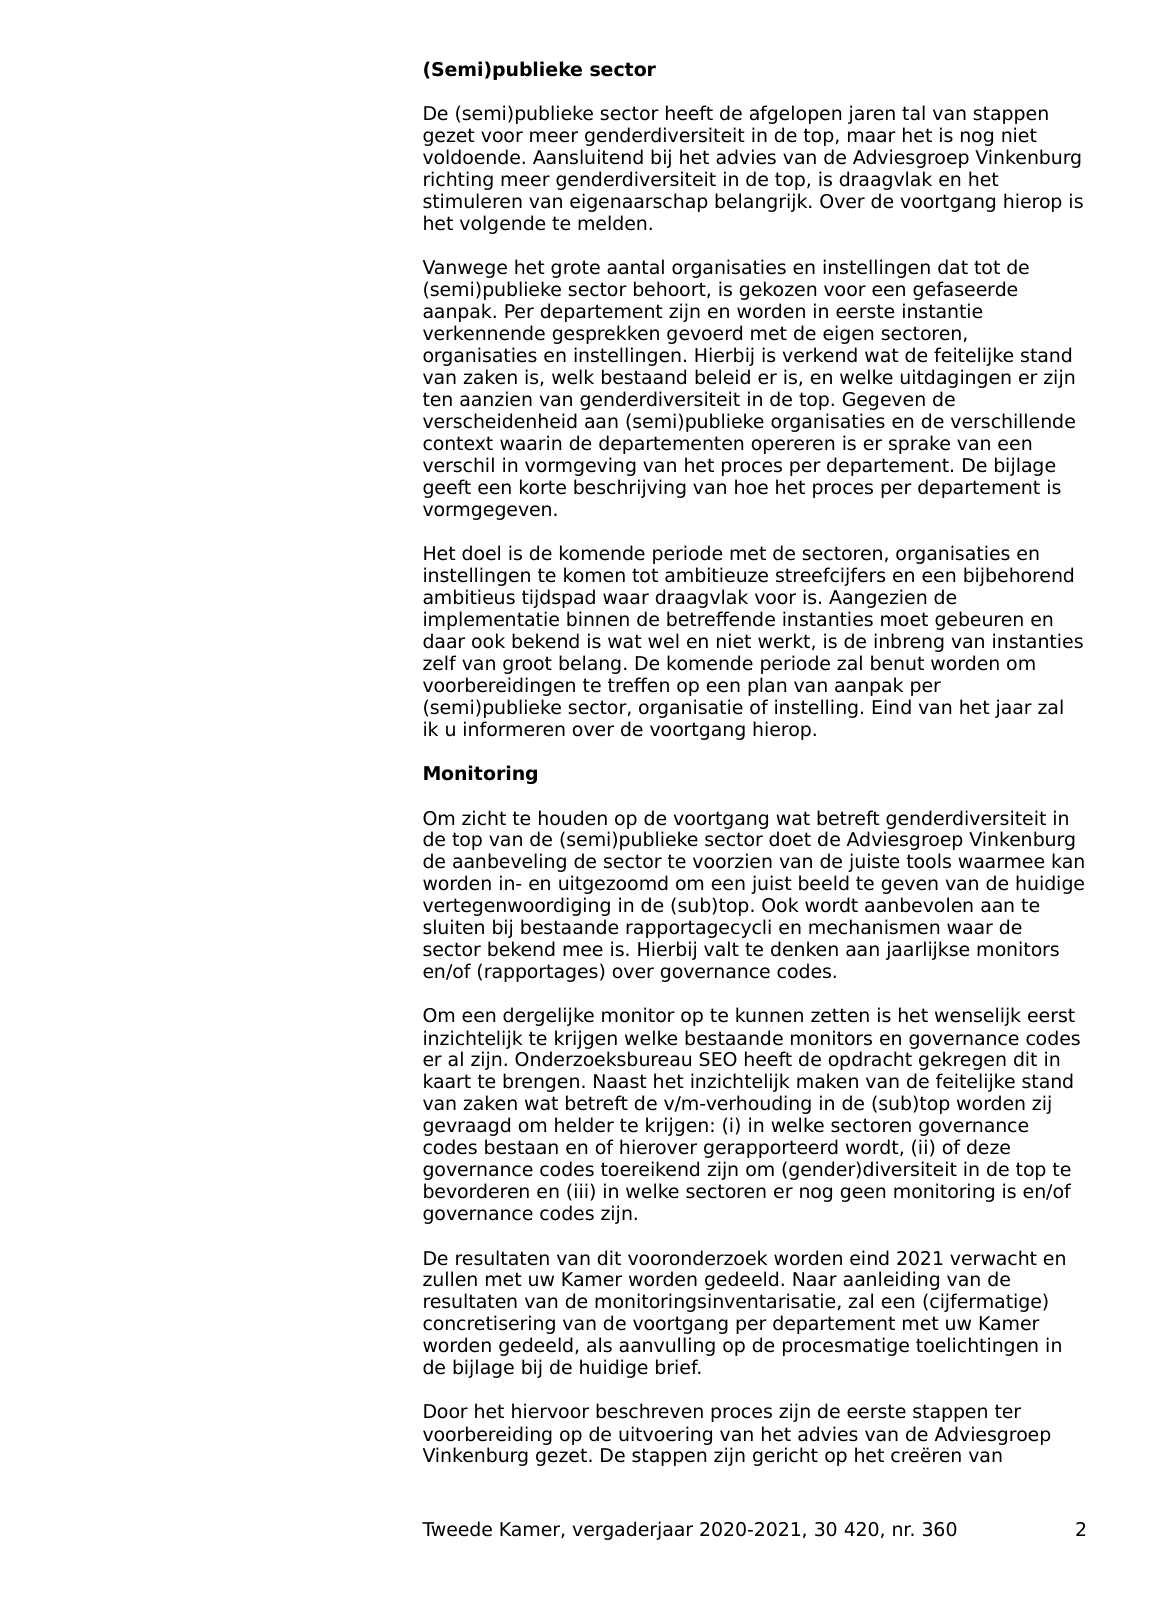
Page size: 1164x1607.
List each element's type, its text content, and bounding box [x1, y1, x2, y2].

subtitle Monitoring [422, 763, 1087, 785]
text Door het hiervoor beschreven proces zijn de eerste stappen ter voorbereiding op de uitvoering van het advies van de Adviesgroep Vinkenburg gezet. De stappen zijn gericht op het creëren van [422, 1401, 1087, 1467]
text De resultaten van dit vooronderzoek worden eind 2021 verwacht en zullen met uw Kamer worden gedeeld. Naar aanleiding van de resultaten van de monitoringsinventarisatie, zal een (cijfermatige) concretisering van de voortgang per departement met uw Kamer worden gedeeld, als aanvulling op de procesmatige toelichtingen in de bijlage bij de huidige brief. [422, 1247, 1087, 1379]
text Het doel is de komende periode met de sectoren, organisaties en instellingen te komen tot ambitieuze streefcijfers en een bijbehorend ambitieus tijdspad waar draagvlak voor is. Aangezien de implementatie binnen de betreffende instanties moet gebeuren en daar ook bekend is wat wel en niet werkt, is de inbreng van instanties zelf van groot belang. De komende periode zal benut worden om voorbereidingen te treffen op een plan van aanpak per (semi)publieke sector, organisatie of instelling. Eind van het jaar zal ik u informeren over de voortgang hierop. [422, 543, 1087, 741]
subtitle (Semi)publieke sector [422, 59, 1087, 81]
text Om zicht te houden op de voortgang wat betreft genderdiversiteit in de top van de (semi)publieke sector doet de Adviesgroep Vinkenburg de aanbeveling de sector te voorzien van de juiste tools waarmee kan worden in- en uitgezoomd om een juist beeld te geven van de huidige vertegenwoordiging in de (sub)top. Ook wordt aanbevolen aan te sluiten bij bestaande rapportagecycli en mechanismen waar de sector bekend mee is. Hierbij valt te denken aan jaarlijkse monitors en/of (rapportages) over governance codes. [422, 807, 1087, 983]
text Vanwege het grote aantal organisaties en instellingen dat tot de (semi)publieke sector behoort, is gekozen voor een gefaseerde aanpak. Per departement zijn en worden in eerste instantie verkennende gesprekken gevoerd met de eigen sectoren, organisaties en instellingen. Hierbij is verkend wat de feitelijke stand van zaken is, welk bestaand beleid er is, en welke uitdagingen er zijn ten aanzien van genderdiversiteit in de top. Gegeven de verscheidenheid aan (semi)publieke organisaties en de verschillende context waarin de departementen opereren is er sprake van een verschil in vormgeving van het proces per departement. De bijlage geeft een korte beschrijving van hoe het proces per departement is vormgegeven. [422, 257, 1087, 521]
text Om een dergelijke monitor op te kunnen zetten is het wenselijk eerst inzichtelijk te krijgen welke bestaande monitors en governance codes er al zijn. Onderzoeksbureau SEO heeft de opdracht gekregen dit in kaart te brengen. Naast het inzichtelijk maken van de feitelijke stand van zaken wat betreft de v/m-verhouding in de (sub)top worden zij gevraagd om helder te krijgen: (i) in welke sectoren governance codes bestaan en of hierover gerapporteerd wordt, (ii) of deze governance codes toereikend zijn om (gender)diversiteit in de top te bevorderen en (iii) in welke sectoren er nog geen monitoring is en/of governance codes zijn. [422, 1005, 1087, 1225]
text De (semi)publieke sector heeft de afgelopen jaren tal van stappen gezet voor meer genderdiversiteit in de top, maar het is nog niet voldoende. Aansluitend bij het advies van de Adviesgroep Vinkenburg richting meer genderdiversiteit in de top, is draagvlak en het stimuleren van eigenaarschap belangrijk. Over de voortgang hierop is het volgende te melden. [422, 103, 1087, 235]
